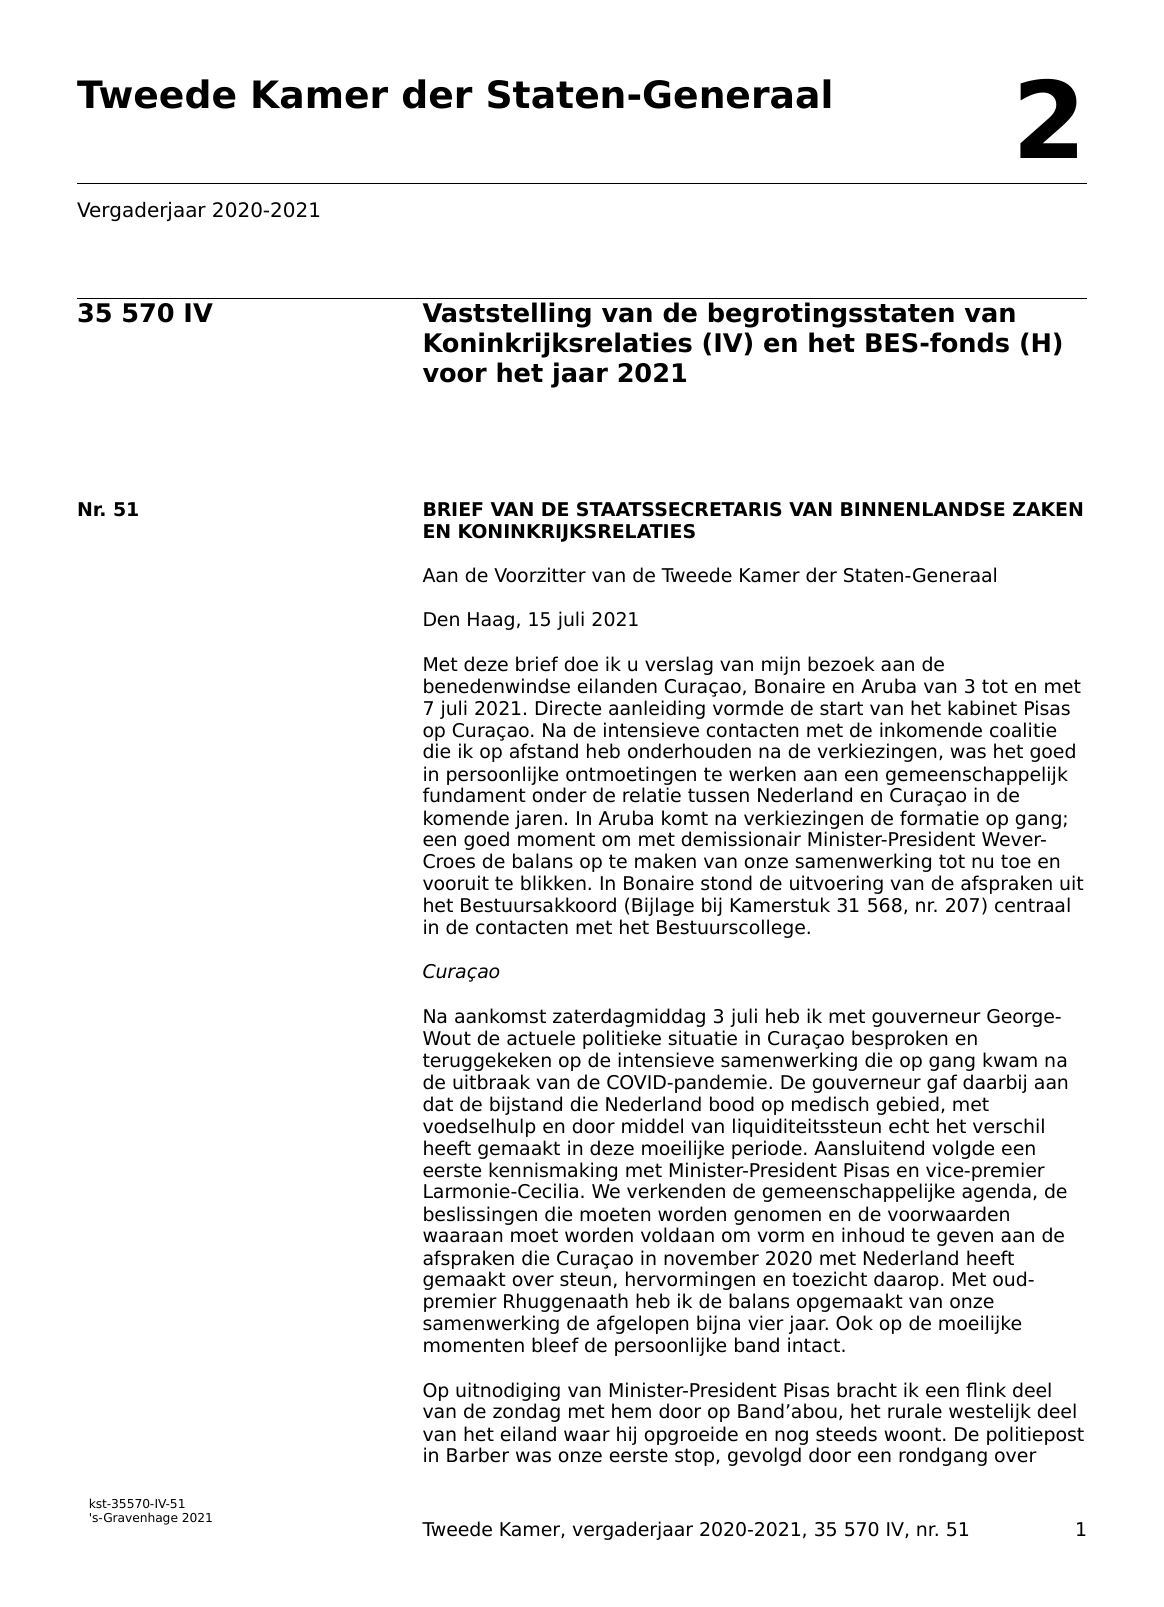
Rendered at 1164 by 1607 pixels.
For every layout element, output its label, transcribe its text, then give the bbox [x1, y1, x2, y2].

table_cell Vergaderjaar 2020-2021 [77, 184, 1087, 298]
text Aan de Voorzitter van de Tweede Kamer der Staten-Generaal [422, 565, 1087, 587]
text kst-35570-IV-51 [88, 1497, 323, 1511]
subtitle Curaçao [422, 961, 1087, 983]
text Op uitnodiging van Minister-President Pisas bracht ik een flink deel van de zondag met hem door op Band’abou, het rurale westelijk deel van het eiland waar hij opgroeide en nog steeds woont. De politiepost in Barber was onze eerste stop, gevolgd door een rondgang over [422, 1379, 1087, 1467]
subtitle Nr. 51 BRIEF VAN DE STAATSSECRETARIS VAN BINNENLANDSE ZAKEN EN KONINKRIJKSRELATIES [77, 499, 1087, 543]
table_header 2 [886, 59, 1087, 183]
text Na aankomst zaterdagmiddag 3 juli heb ik met gouverneur George-Wout de actuele politieke situatie in Curaçao besproken en teruggekeken op de intensieve samenwerking die op gang kwam na de uitbraak van de COVID-pandemie. De gouverneur gaf daarbij aan dat de bijstand die Nederland bood op medisch gebied, met voedselhulp en door middel van liquiditeitssteun echt het verschil heeft gemaakt in deze moeilijke periode. Aansluitend volgde een eerste kennismaking met Minister-President Pisas en vice-premier Larmonie-Cecilia. We verkenden de gemeenschappelijke agenda, de beslissingen die moeten worden genomen en de voorwaarden waaraan moet worden voldaan om vorm en inhoud te geven aan de afspraken die Curaçao in november 2020 met Nederland heeft gemaakt over steun, hervormingen en toezicht daarop. Met oud-premier Rhuggenaath heb ik de balans opgemaakt van onze samenwerking de afgelopen bijna vier jaar. Ook op de moeilijke momenten bleef de persoonlijke band intact. [422, 1006, 1087, 1357]
table_header Tweede Kamer der Staten-Generaal [77, 59, 886, 183]
subtitle 35 570 IV Vaststelling van de begrotingsstaten van Koninkrijksrelaties (IV) en het BES-fonds (H) voor het jaar 2021 [77, 299, 1087, 388]
text 's-Gravenhage 2021 [88, 1511, 323, 1525]
text Den Haag, 15 juli 2021 [422, 609, 1087, 631]
text Met deze brief doe ik u verslag van mijn bezoek aan de benedenwindse eilanden Curaçao, Bonaire en Aruba van 3 tot en met 7 juli 2021. Directe aanleiding vormde de start van het kabinet Pisas op Curaçao. Na de intensieve contacten met de inkomende coalitie die ik op afstand heb onderhouden na de verkiezingen, was het goed in persoonlijke ontmoetingen te werken aan een gemeenschappelijk fundament onder de relatie tussen Nederland en Curaçao in de komende jaren. In Aruba komt na verkiezingen de formatie op gang; een goed moment om met demissionair Minister-President Wever-Croes de balans op te maken van onze samenwerking tot nu toe en vooruit te blikken. In Bonaire stond de uitvoering van de afspraken uit het Bestuursakkoord (Bijlage bij Kamerstuk 31 568, nr. 207) centraal in de contacten met het Bestuurscollege. [422, 653, 1087, 939]
